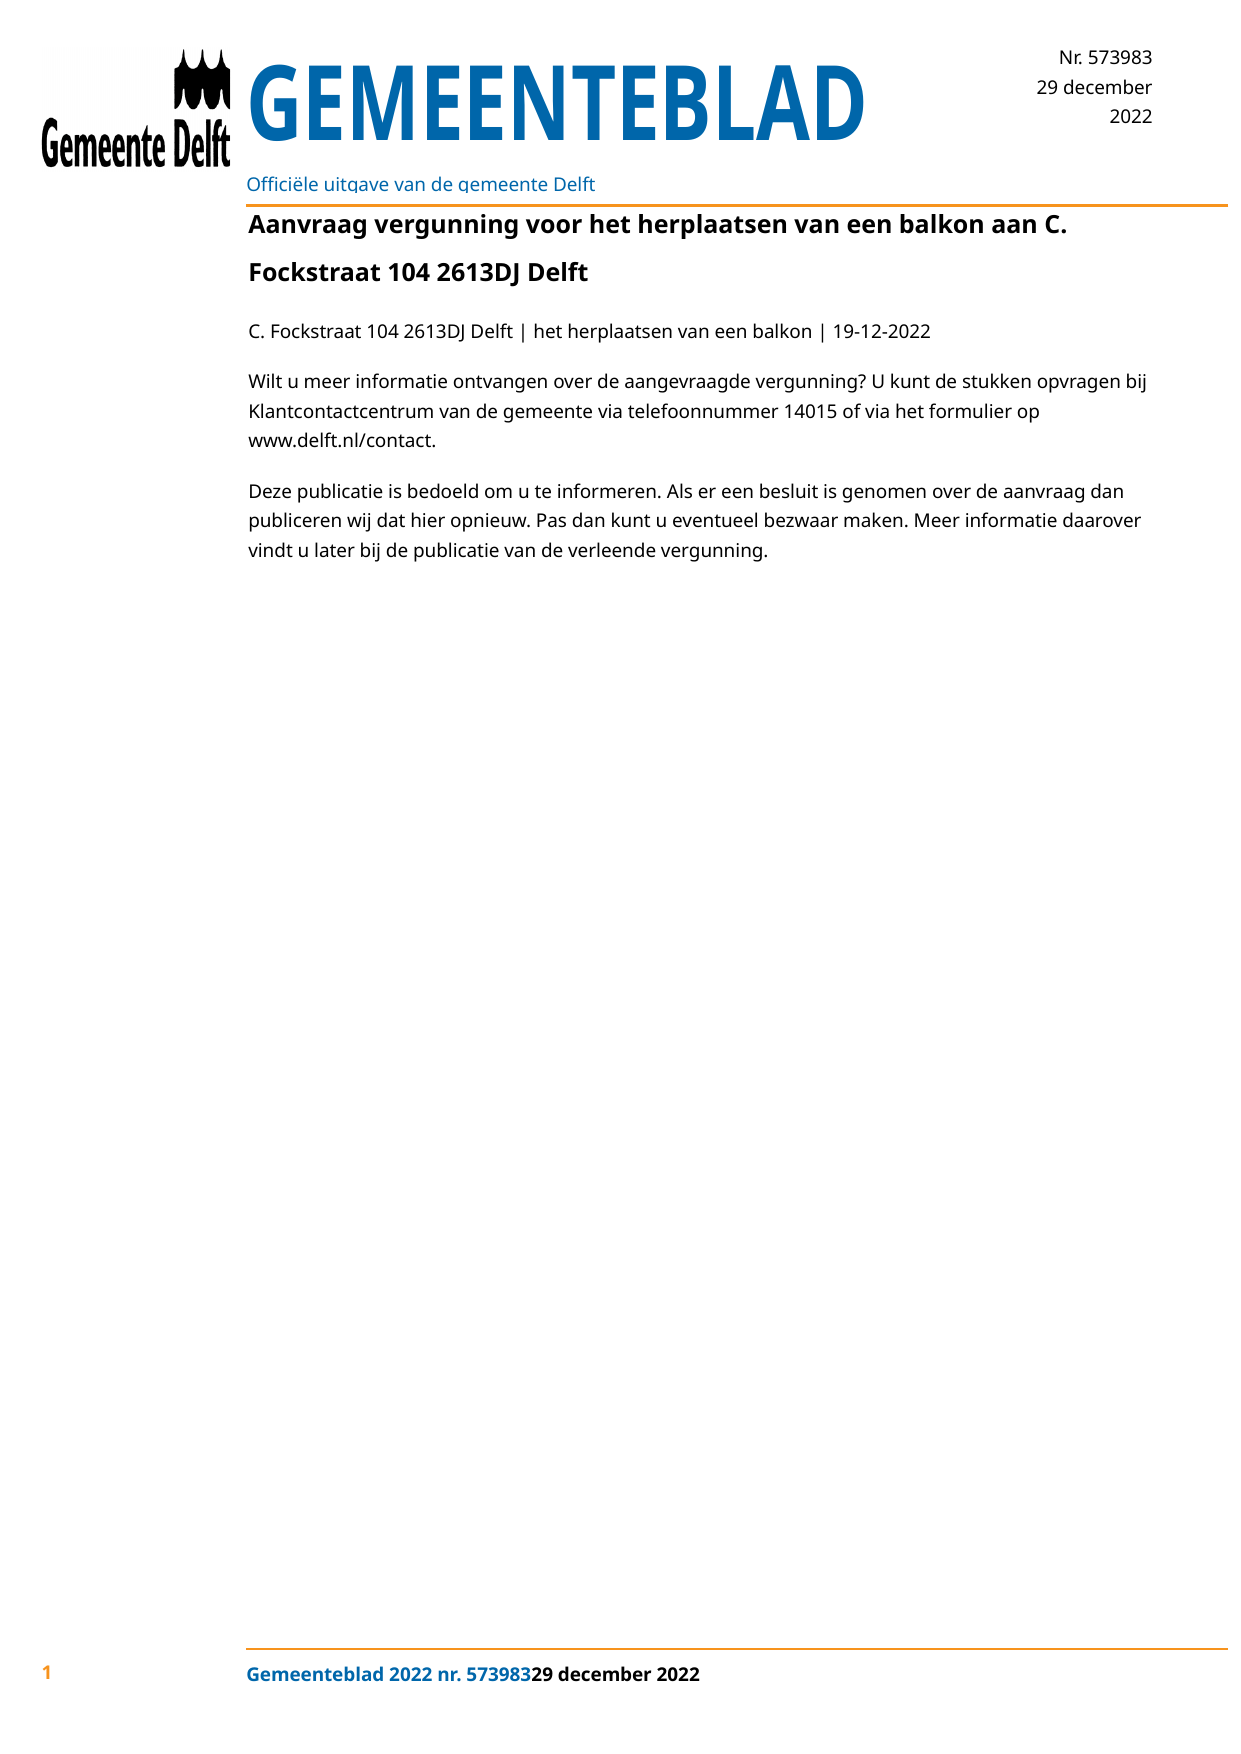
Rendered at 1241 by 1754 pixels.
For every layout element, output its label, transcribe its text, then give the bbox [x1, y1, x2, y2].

text Wilt u meer informatie ontvangen over de aangevraagde vergunning? U kunt de stukken opvragen bij Klantcontactcentrum van de gemeente via telefoonnummer 14015 of via het formulier op www.delft.nl/contact. [248, 368, 1152, 453]
text Aanvraag vergunning voor het herplaatsen van een balkon aan C. Fockstraat 104 2613DJ Delft [248, 207, 1152, 288]
text C. Fockstraat 104 2613DJ Delft | het herplaatsen van een balkon | 19-12-2022 [248, 318, 1152, 344]
text Deze publicatie is bedoeld om u te informeren. Als er een besluit is genomen over de aanvraag dan publiceren wij dat hier opnieuw. Pas dan kunt u eventueel bezwaar maken. Meer informatie daarover vindt u later bij de publicatie van de verleende vergunning. [248, 478, 1152, 563]
picture [41, 47, 231, 172]
